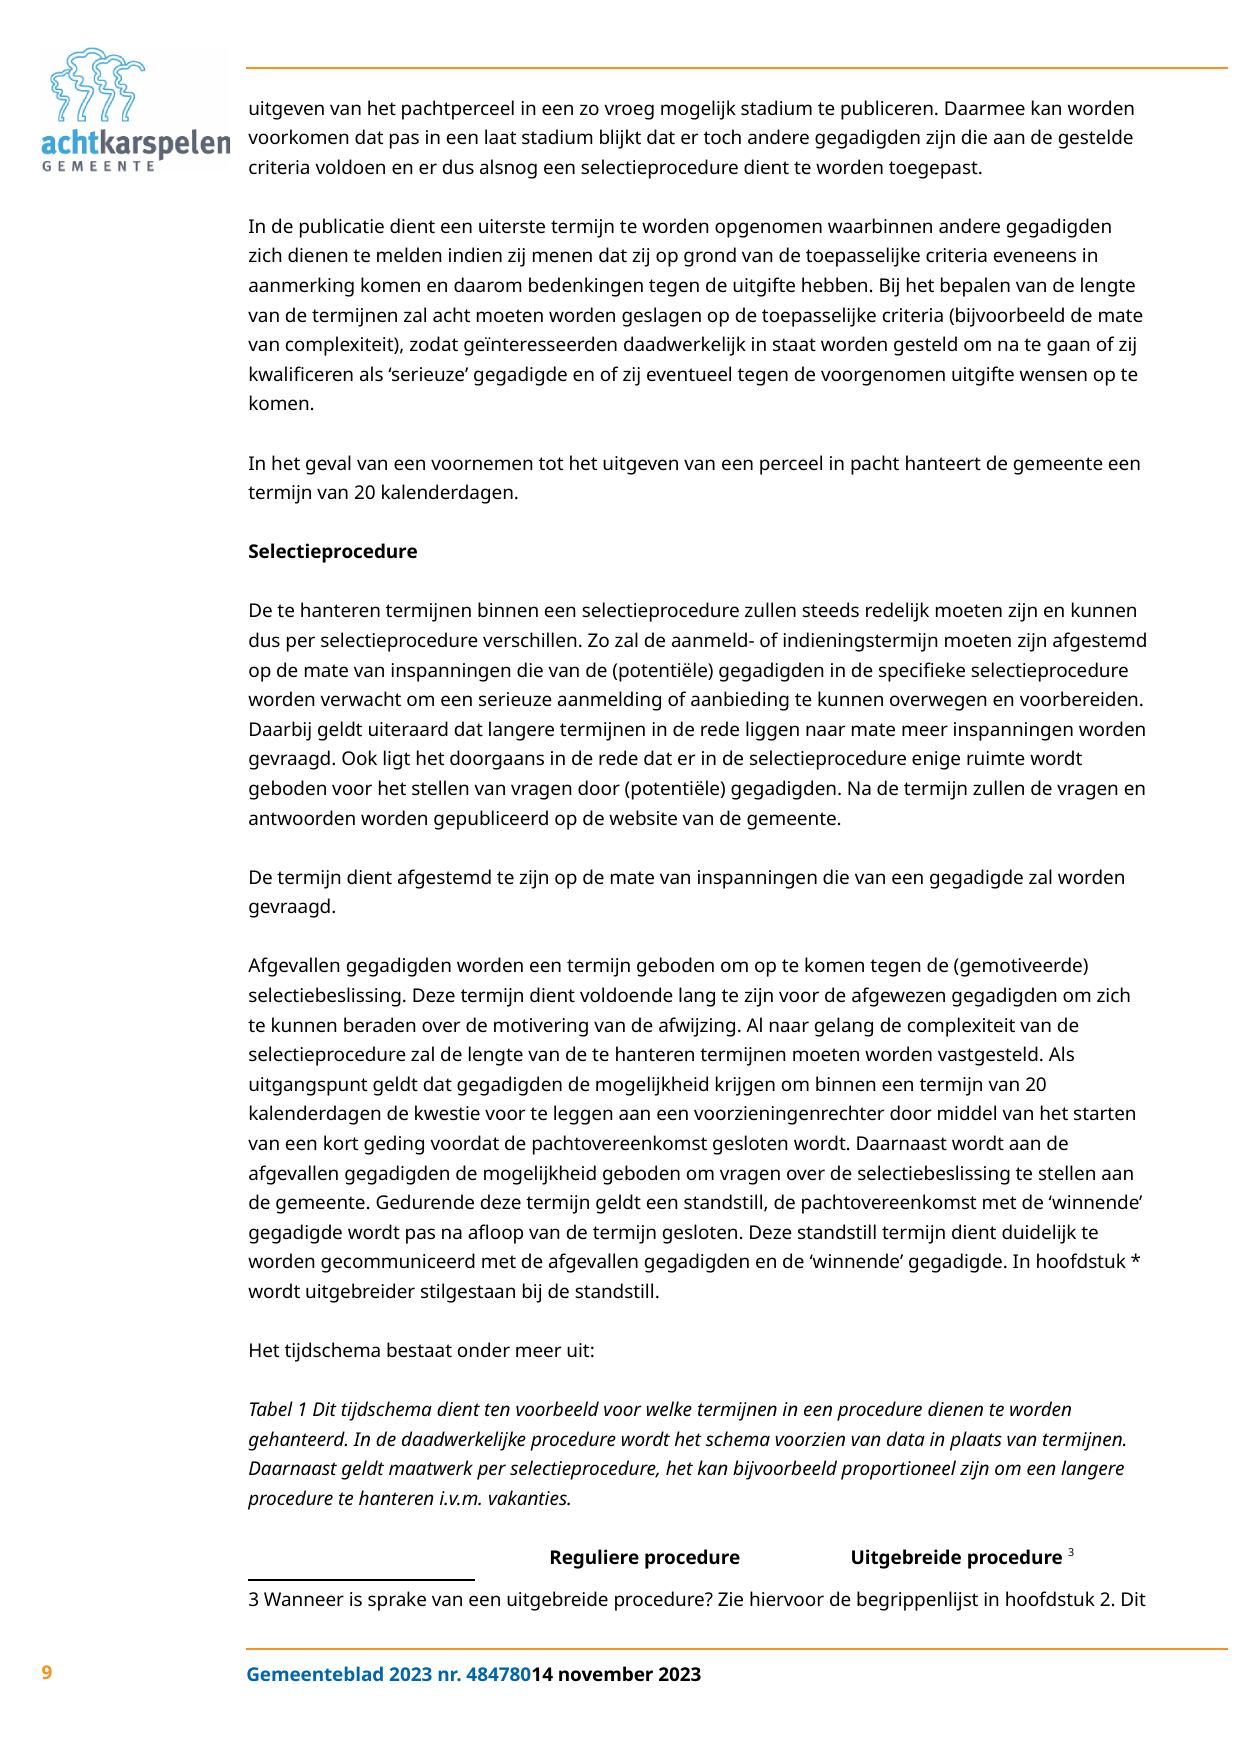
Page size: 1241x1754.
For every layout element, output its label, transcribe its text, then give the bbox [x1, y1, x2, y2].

text Tabel 1 Dit tijdschema dient ten voorbeeld voor welke termijnen in een procedure dienen te worden gehanteerd. In de daadwerkelijke procedure wordt het schema voorzien van data in plaats van termijnen. Daarnaast geldt maatwerk per selectieprocedure, het kan bijvoorbeeld proportioneel zijn om een langere procedure te hanteren i.v.m. vakanties. [248, 1396, 1152, 1511]
table_header [248, 1545, 549, 1570]
table_header Reguliere procedure [549, 1545, 850, 1570]
text Het tijdschema bestaat onder meer uit: [248, 1337, 1152, 1363]
text De te hanteren termijnen binnen een selectieprocedure zullen steeds redelijk moeten zijn en kunnen dus per selectieprocedure verschillen. Zo zal de aanmeld- of indieningstermijn moeten zijn afgestemd op de mate van inspanningen die van de (potentiële) gegadigden in de specifieke selectieprocedure worden verwacht om een serieuze aanmelding of aanbieding te kunnen overwegen en voorbereiden. Daarbij geldt uiteraard dat langere termijnen in de rede liggen naar mate meer inspanningen worden gevraagd. Ook ligt het doorgaans in de rede dat er in de selectieprocedure enige ruimte wordt geboden voor het stellen van vragen door (potentiële) gegadigden. Na de termijn zullen de vragen en antwoorden worden gepubliceerd op de website van de gemeente. [248, 598, 1152, 831]
text In het geval van een voornemen tot het uitgeven van een perceel in pacht hanteert de gemeente een termijn van 20 kalenderdagen. [248, 450, 1152, 505]
picture [41, 47, 231, 172]
text De termijn dient afgestemd te zijn op de mate van inspanningen die van een gegadigde zal worden gevraagd. [248, 864, 1152, 919]
table_header Uitgebreide procedure [850, 1545, 1152, 1570]
text Afgevallen gegadigden worden een termijn geboden om op te komen tegen de (gemotiveerde) selectiebeslissing. Deze termijn dient voldoende lang te zijn voor de afgewezen gegadigden om zich te kunnen beraden over de motivering van de afwijzing. Al naar gelang de complexiteit van de selectieprocedure zal de lengte van de te hanteren termijnen moeten worden vastgesteld. Als uitgangspunt geldt dat gegadigden de mogelijkheid krijgen om binnen een termijn van 20 kalenderdagen de kwestie voor te leggen aan een voorzieningenrechter door middel van het starten van een kort geding voordat de pachtovereenkomst gesloten wordt. Daarnaast wordt aan de afgevallen gegadigden de mogelijkheid geboden om vragen over de selectiebeslissing te stellen aan de gemeente. Gedurende deze termijn geldt een standstill, de pachtovereenkomst met de ‘winnende’ gegadigde wordt pas na afloop van de termijn gesloten. Deze standstill termijn dient duidelijk te worden gecommuniceerd met de afgevallen gegadigden en de ‘winnende’ gegadigde. In hoofdstuk * wordt uitgebreider stilgestaan bij de standstill. [248, 953, 1152, 1304]
text uitgeven van het pachtperceel in een zo vroeg mogelijk stadium te publiceren. Daarmee kan worden voorkomen dat pas in een laat stadium blijkt dat er toch andere gegadigden zijn die aan de gestelde criteria voldoen en er dus alsnog een selectieprocedure dient te worden toegepast. [248, 95, 1152, 180]
text In de publicatie dient een uiterste termijn te worden opgenomen waarbinnen andere gegadigden zich dienen te melden indien zij menen dat zij op grond van de toepasselijke criteria eveneens in aanmerking komen en daarom bedenkingen tegen de uitgifte hebben. Bij het bepalen van de lengte van de termijnen zal acht moeten worden geslagen op de toepasselijke criteria (bijvoorbeeld de mate van complexiteit), zodat geïnteresseerden daadwerkelijk in staat worden gesteld om na te gaan of zij kwalificeren als ‘serieuze’ gegadigde en of zij eventueel tegen de voorgenomen uitgifte wensen op te komen. [248, 213, 1152, 416]
text Selectieprocedure [248, 538, 1152, 564]
